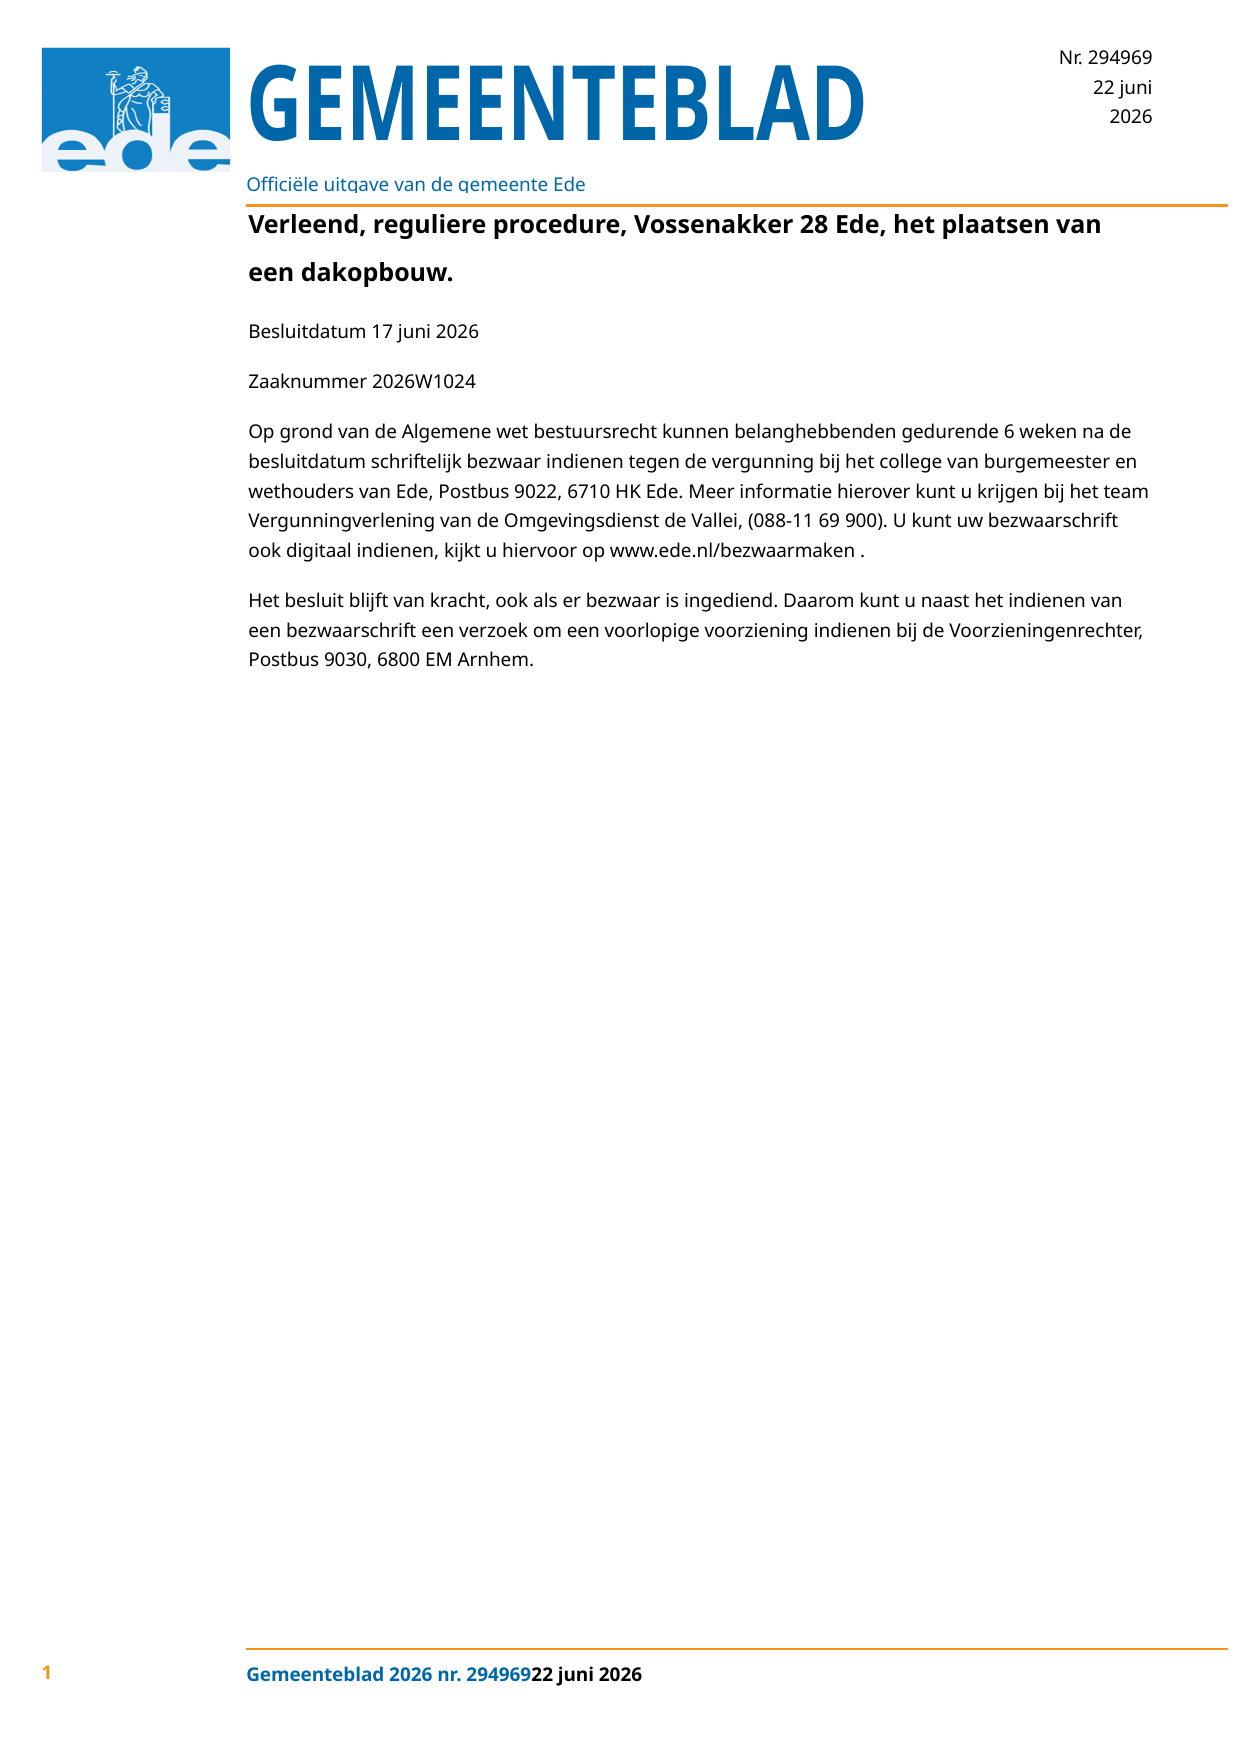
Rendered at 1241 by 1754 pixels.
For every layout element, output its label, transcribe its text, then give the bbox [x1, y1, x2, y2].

text Besluitdatum 17 juni 2026 [248, 318, 1152, 344]
text Het besluit blijft van kracht, ook als er bezwaar is ingediend. Daarom kunt u naast het indienen van een bezwaarschrift een verzoek om een voorlopige voorziening indienen bij de Voorzieningenrechter, Postbus 9030, 6800 EM Arnhem. [248, 587, 1152, 672]
text Op grond van de Algemene wet bestuursrecht kunnen belanghebbenden gedurende 6 weken na de besluitdatum schriftelijk bezwaar indienen tegen de vergunning bij het college van burgemeester en wethouders van Ede, Postbus 9022, 6710 HK Ede. Meer informatie hierover kunt u krijgen bij het team Vergunningverlening van de Omgevingsdienst de Vallei, (088-11 69 900). U kunt uw bezwaarschrift ook digitaal indienen, kijkt u hiervoor op www.ede.nl/bezwaarmaken . [248, 419, 1152, 563]
text Zaaknummer 2026W1024 [248, 368, 1152, 394]
text Verleend, reguliere procedure, Vossenakker 28 Ede, het plaatsen van een dakopbouw. [248, 207, 1152, 288]
picture [41, 47, 231, 172]
